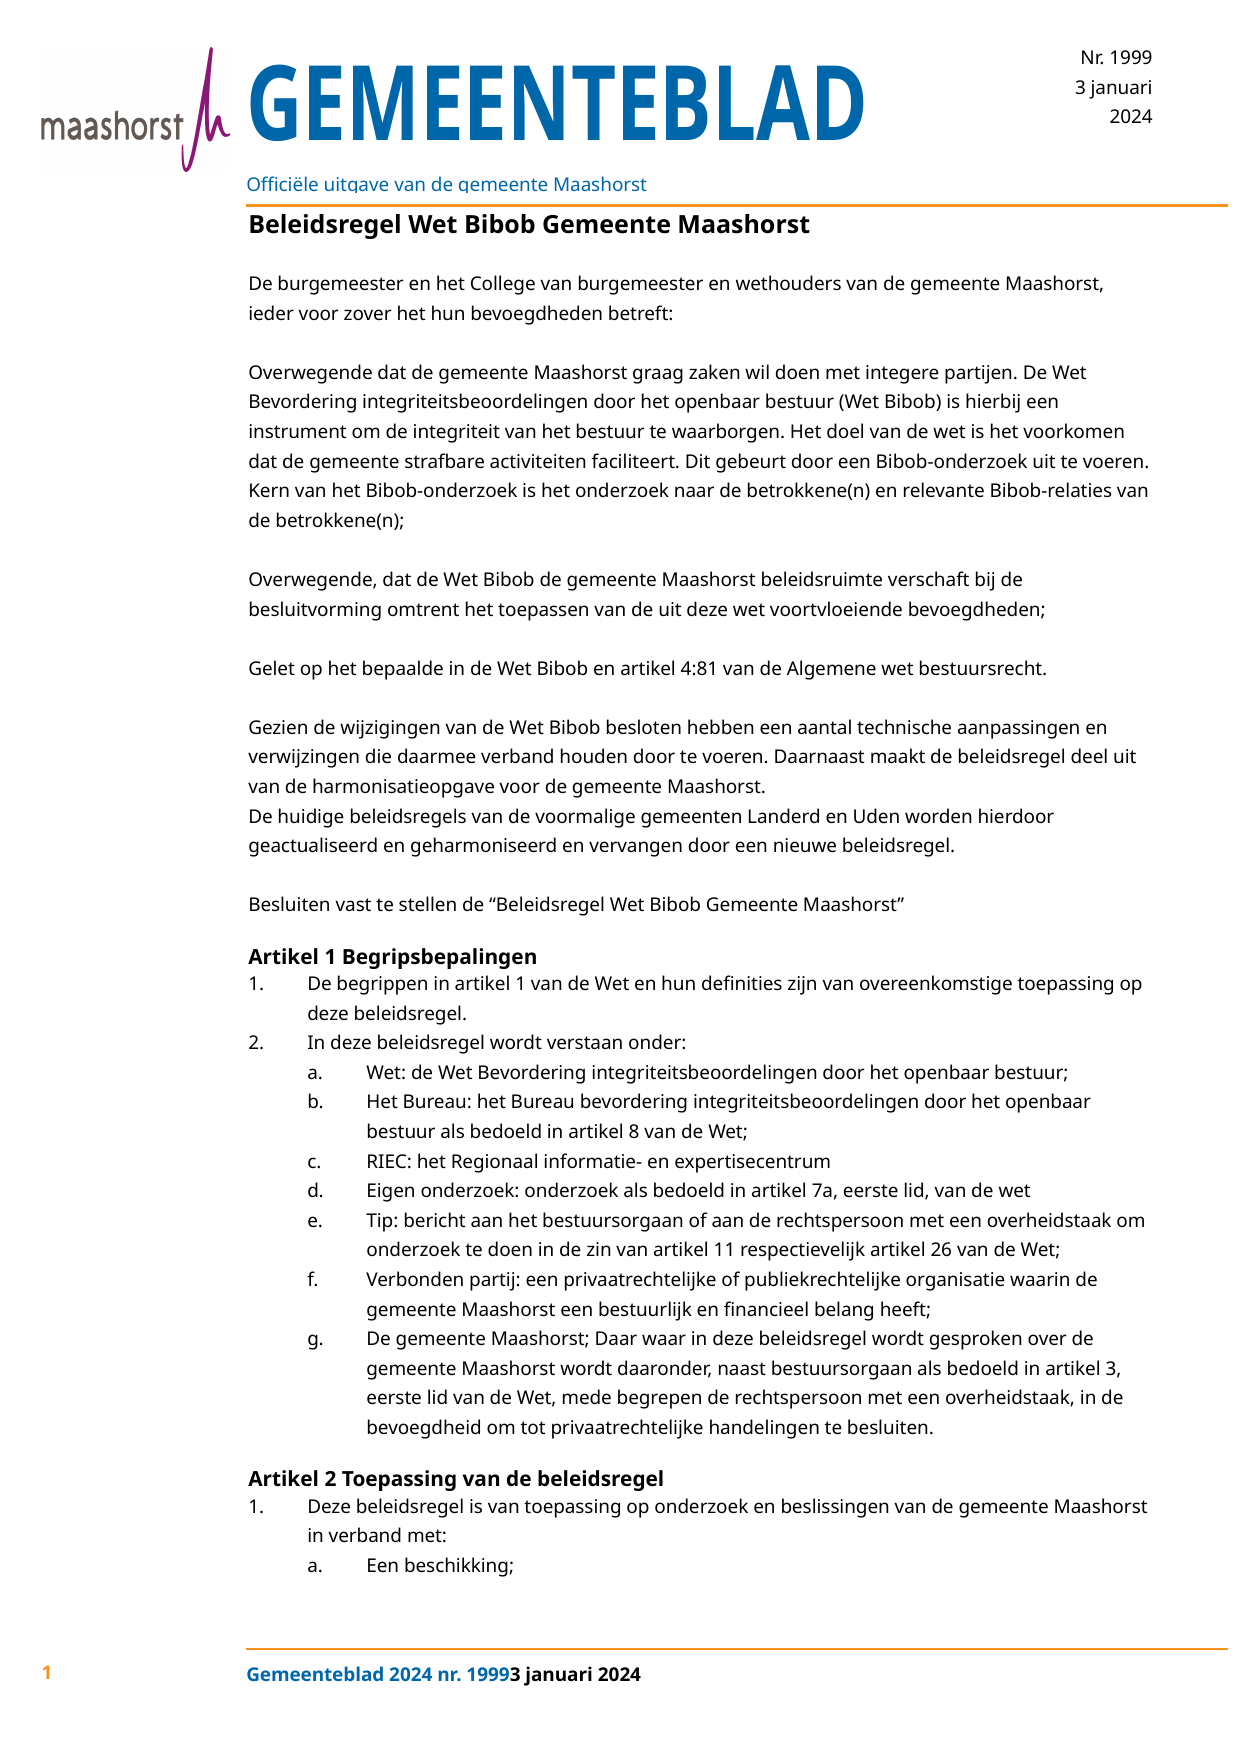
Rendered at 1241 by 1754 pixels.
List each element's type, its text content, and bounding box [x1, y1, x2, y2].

picture [41, 47, 231, 172]
text De burgemeester en het College van burgemeester en wethouders van de gemeente Maashorst, ieder voor zover het hun bevoegdheden betreft: [248, 270, 1152, 326]
text Gelet op het bepaalde in de Wet Bibob en artikel 4:81 van de Algemene wet bestuursrecht. [248, 655, 1152, 681]
text Gezien de wijzigingen van de Wet Bibob besloten hebben een aantal technische aanpassingen en verwijzingen die daarmee verband houden door te voeren. Daarnaast maakt de beleidsregel deel uit van de harmonisatieopgave voor de gemeente Maashorst. [248, 714, 1152, 799]
text Beleidsregel Wet Bibob Gemeente Maashorst [248, 207, 1152, 241]
text Artikel 1 Begripsbepalingen [248, 942, 1152, 970]
list Een beschikking; [307, 1552, 1152, 1578]
list Het Bureau: het Bureau bevordering integriteitsbeoordelingen door het openbaar bestuur als bedoeld in artikel 8 van de Wet; [307, 1089, 1152, 1144]
list Eigen onderzoek: onderzoek als bedoeld in artikel 7a, eerste lid, van de wet [307, 1177, 1152, 1203]
text Besluiten vast te stellen de “Beleidsregel Wet Bibob Gemeente Maashorst” [248, 892, 1152, 917]
list Verbonden partij: een privaatrechtelijke of publiekrechtelijke organisatie waarin de gemeente Maashorst een bestuurlijk en financieel belang heeft; [307, 1266, 1152, 1322]
list Deze beleidsregel is van toepassing op onderzoek en beslissingen van de gemeente Maashorst in verband met: [248, 1493, 1152, 1548]
list Tip: bericht aan het bestuursorgaan of aan de rechtspersoon met een overheidstaak om onderzoek te doen in de zin van artikel 11 respectievelijk artikel 26 van de Wet; [307, 1207, 1152, 1262]
list RIEC: het Regionaal informatie- en expertisecentrum [307, 1148, 1152, 1174]
text Overwegende, dat de Wet Bibob de gemeente Maashorst beleidsruimte verschaft bij de besluitvorming omtrent het toepassen van de uit deze wet voortvloeiende bevoegdheden; [248, 566, 1152, 621]
text Artikel 2 Toepassing van de beleidsregel [248, 1464, 1152, 1493]
text Overwegende dat de gemeente Maashorst graag zaken wil doen met integere partijen. De Wet Bevordering integriteitsbeoordelingen door het openbaar bestuur (Wet Bibob) is hierbij een instrument om de integriteit van het bestuur te waarborgen. Het doel van de wet is het voorkomen dat de gemeente strafbare activiteiten faciliteert. Dit gebeurt door een Bibob-onderzoek uit te voeren. Kern van het Bibob-onderzoek is het onderzoek naar de betrokkene(n) en relevante Bibob-relaties van de betrokkene(n); [248, 359, 1152, 533]
list In deze beleidsregel wordt verstaan onder: [248, 1029, 1152, 1055]
list De gemeente Maashorst; Daar waar in deze beleidsregel wordt gesproken over de gemeente Maashorst wordt daaronder, naast bestuursorgaan als bedoeld in artikel 3, eerste lid van de Wet, mede begrepen de rechtspersoon met een overheidstaak, in de bevoegdheid om tot privaatrechtelijke handelingen te besluiten. [307, 1325, 1152, 1440]
list Wet: de Wet Bevordering integriteitsbeoordelingen door het openbaar bestuur; [307, 1059, 1152, 1085]
text De huidige beleidsregels van de voormalige gemeenten Landerd en Uden worden hierdoor geactualiseerd en geharmoniseerd en vervangen door een nieuwe beleidsregel. [248, 803, 1152, 858]
list De begrippen in artikel 1 van de Wet en hun definities zijn van overeenkomstige toepassing op deze beleidsregel. [248, 970, 1152, 1026]
